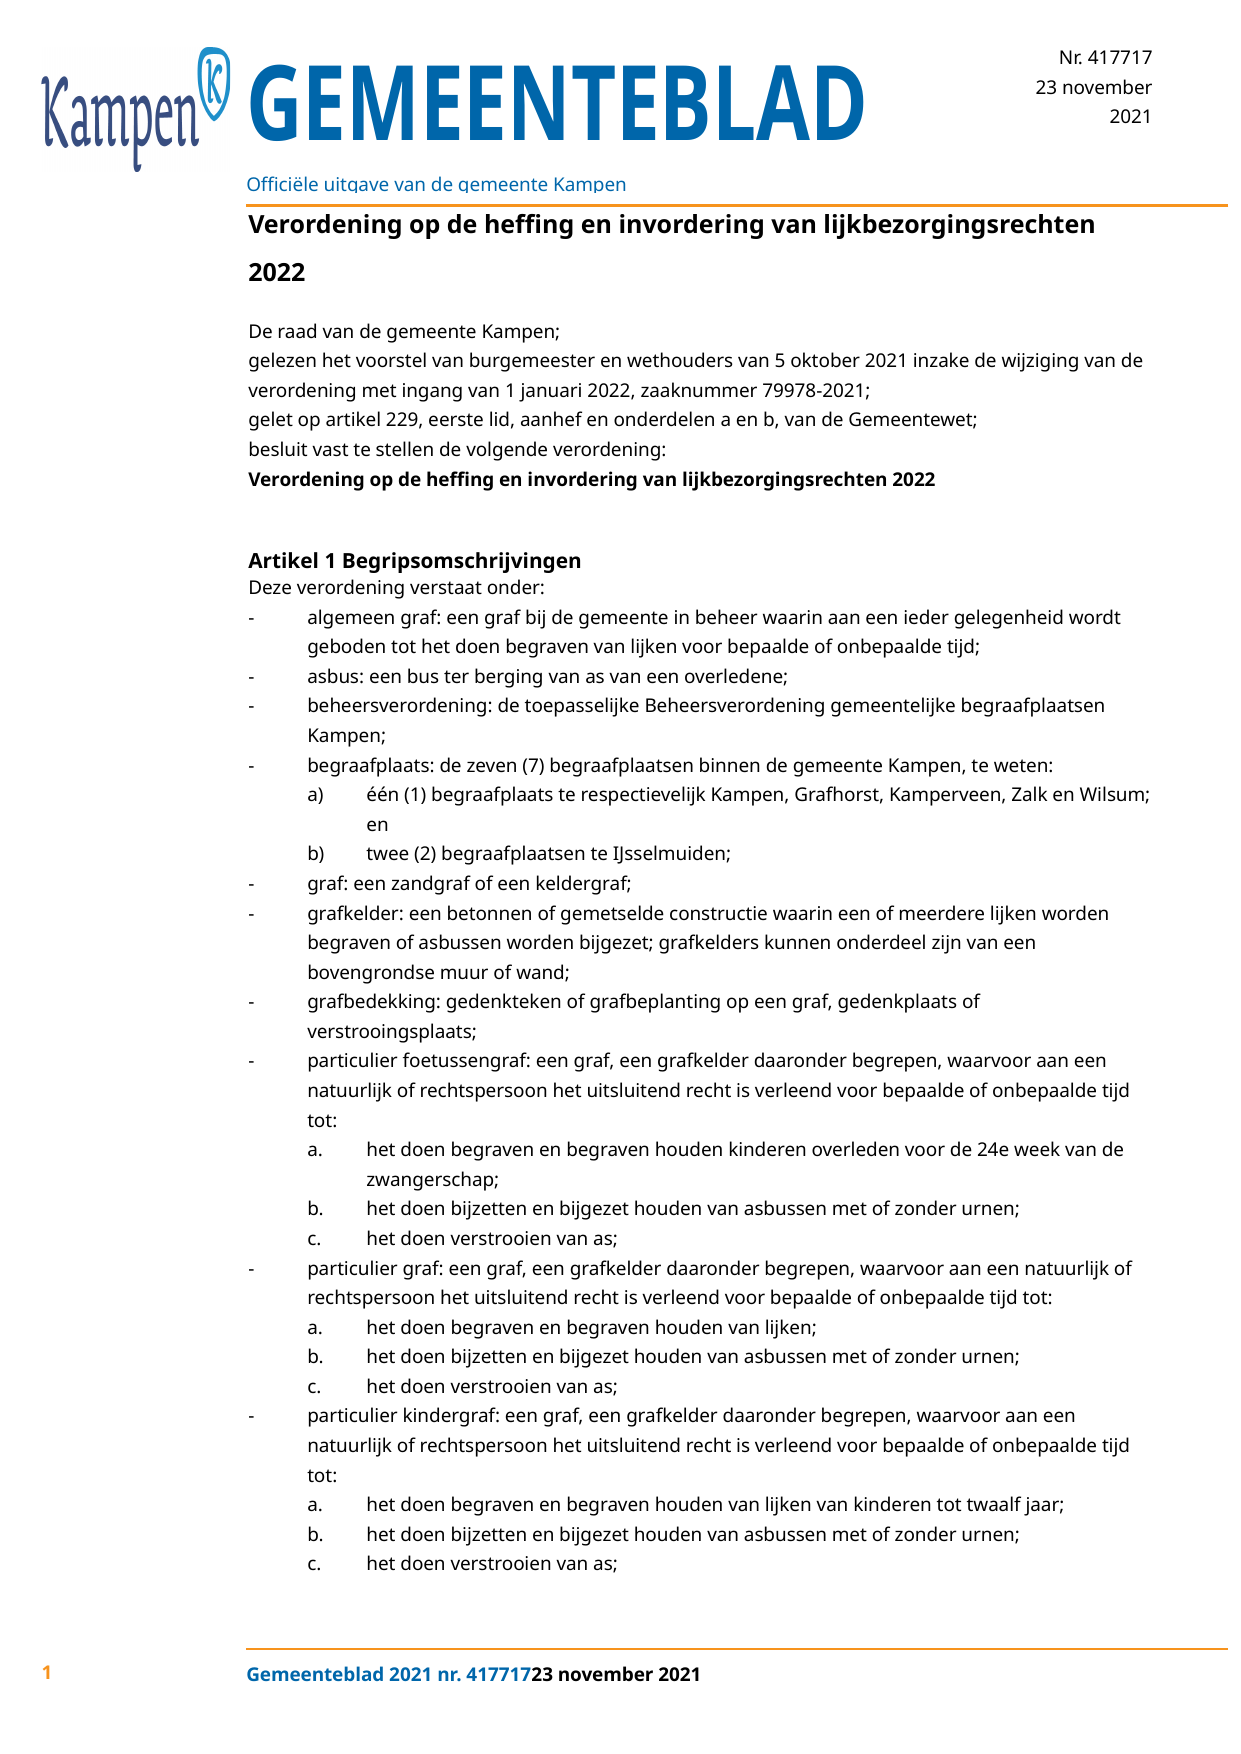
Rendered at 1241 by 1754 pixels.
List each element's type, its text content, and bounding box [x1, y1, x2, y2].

list grafkelder: een betonnen of gemetselde constructie waarin een of meerdere lijken worden begraven of asbussen worden bijgezet; grafkelders kunnen onderdeel zijn van een bovengrondse muur of wand; [248, 900, 1152, 984]
list beheersverordening: de toepasselijke Beheersverordening gemeentelijke begraafplaatsen Kampen; [248, 693, 1152, 748]
text besluit vast te stellen de volgende verordening: [248, 436, 1152, 462]
text Artikel 1 Begripsomschrijvingen [248, 546, 1152, 574]
text Verordening op de heffing en invordering van lijkbezorgingsrechten 2022 [248, 466, 1152, 492]
list het doen verstrooien van as; [307, 1551, 1152, 1576]
list het doen verstrooien van as; [307, 1225, 1152, 1251]
text De raad van de gemeente Kampen; [248, 318, 1152, 344]
text gelet op artikel 229, eerste lid, aanhef en onderdelen a en b, van de Gemeentewet; [248, 407, 1152, 432]
list particulier kindergraf: een graf, een grafkelder daaronder begrepen, waarvoor aan een natuurlijk of rechtspersoon het uitsluitend recht is verleend voor bepaalde of onbepaalde tijd tot: [248, 1403, 1152, 1487]
list één (1) begraafplaats te respectievelijk Kampen, Grafhorst, Kamperveen, Zalk en Wilsum; en [307, 781, 1152, 837]
list twee (2) begraafplaatsen te IJsselmuiden; [307, 841, 1152, 866]
list algemeen graf: een graf bij de gemeente in beheer waarin aan een ieder gelegenheid wordt geboden tot het doen begraven van lijken voor bepaalde of onbepaalde tijd; [248, 604, 1152, 659]
list het doen begraven en begraven houden van lijken van kinderen tot twaalf jaar; [307, 1491, 1152, 1517]
list asbus: een bus ter berging van as van een overledene; [248, 663, 1152, 689]
list graf: een zandgraf of een keldergraf; [248, 870, 1152, 896]
list het doen bijzetten en bijgezet houden van asbussen met of zonder urnen; [307, 1343, 1152, 1369]
list grafbedekking: gedenkteken of grafbeplanting op een graf, gedenkplaats of verstrooingsplaats; [248, 988, 1152, 1044]
list het doen verstrooien van as; [307, 1373, 1152, 1399]
list het doen bijzetten en bijgezet houden van asbussen met of zonder urnen; [307, 1521, 1152, 1547]
text gelezen het voorstel van burgemeester en wethouders van 5 oktober 2021 inzake de wijziging van de verordening met ingang van 1 januari 2022, zaaknummer 79978-2021; [248, 347, 1152, 403]
text Deze verordening verstaat onder: [248, 574, 1152, 600]
list het doen begraven en begraven houden kinderen overleden voor de 24e week van de zwangerschap; [307, 1136, 1152, 1192]
picture [41, 47, 231, 172]
list het doen begraven en begraven houden van lijken; [307, 1314, 1152, 1339]
list particulier foetussengraf: een graf, een grafkelder daaronder begrepen, waarvoor aan een natuurlijk of rechtspersoon het uitsluitend recht is verleend voor bepaalde of onbepaalde tijd tot: [248, 1048, 1152, 1132]
list het doen bijzetten en bijgezet houden van asbussen met of zonder urnen; [307, 1196, 1152, 1221]
list particulier graf: een graf, een grafkelder daaronder begrepen, waarvoor aan een natuurlijk of rechtspersoon het uitsluitend recht is verleend voor bepaalde of onbepaalde tijd tot: [248, 1255, 1152, 1310]
text Verordening op de heffing en invordering van lijkbezorgingsrechten 2022 [248, 207, 1152, 288]
list begraafplaats: de zeven (7) begraafplaatsen binnen de gemeente Kampen, te weten: [248, 752, 1152, 777]
